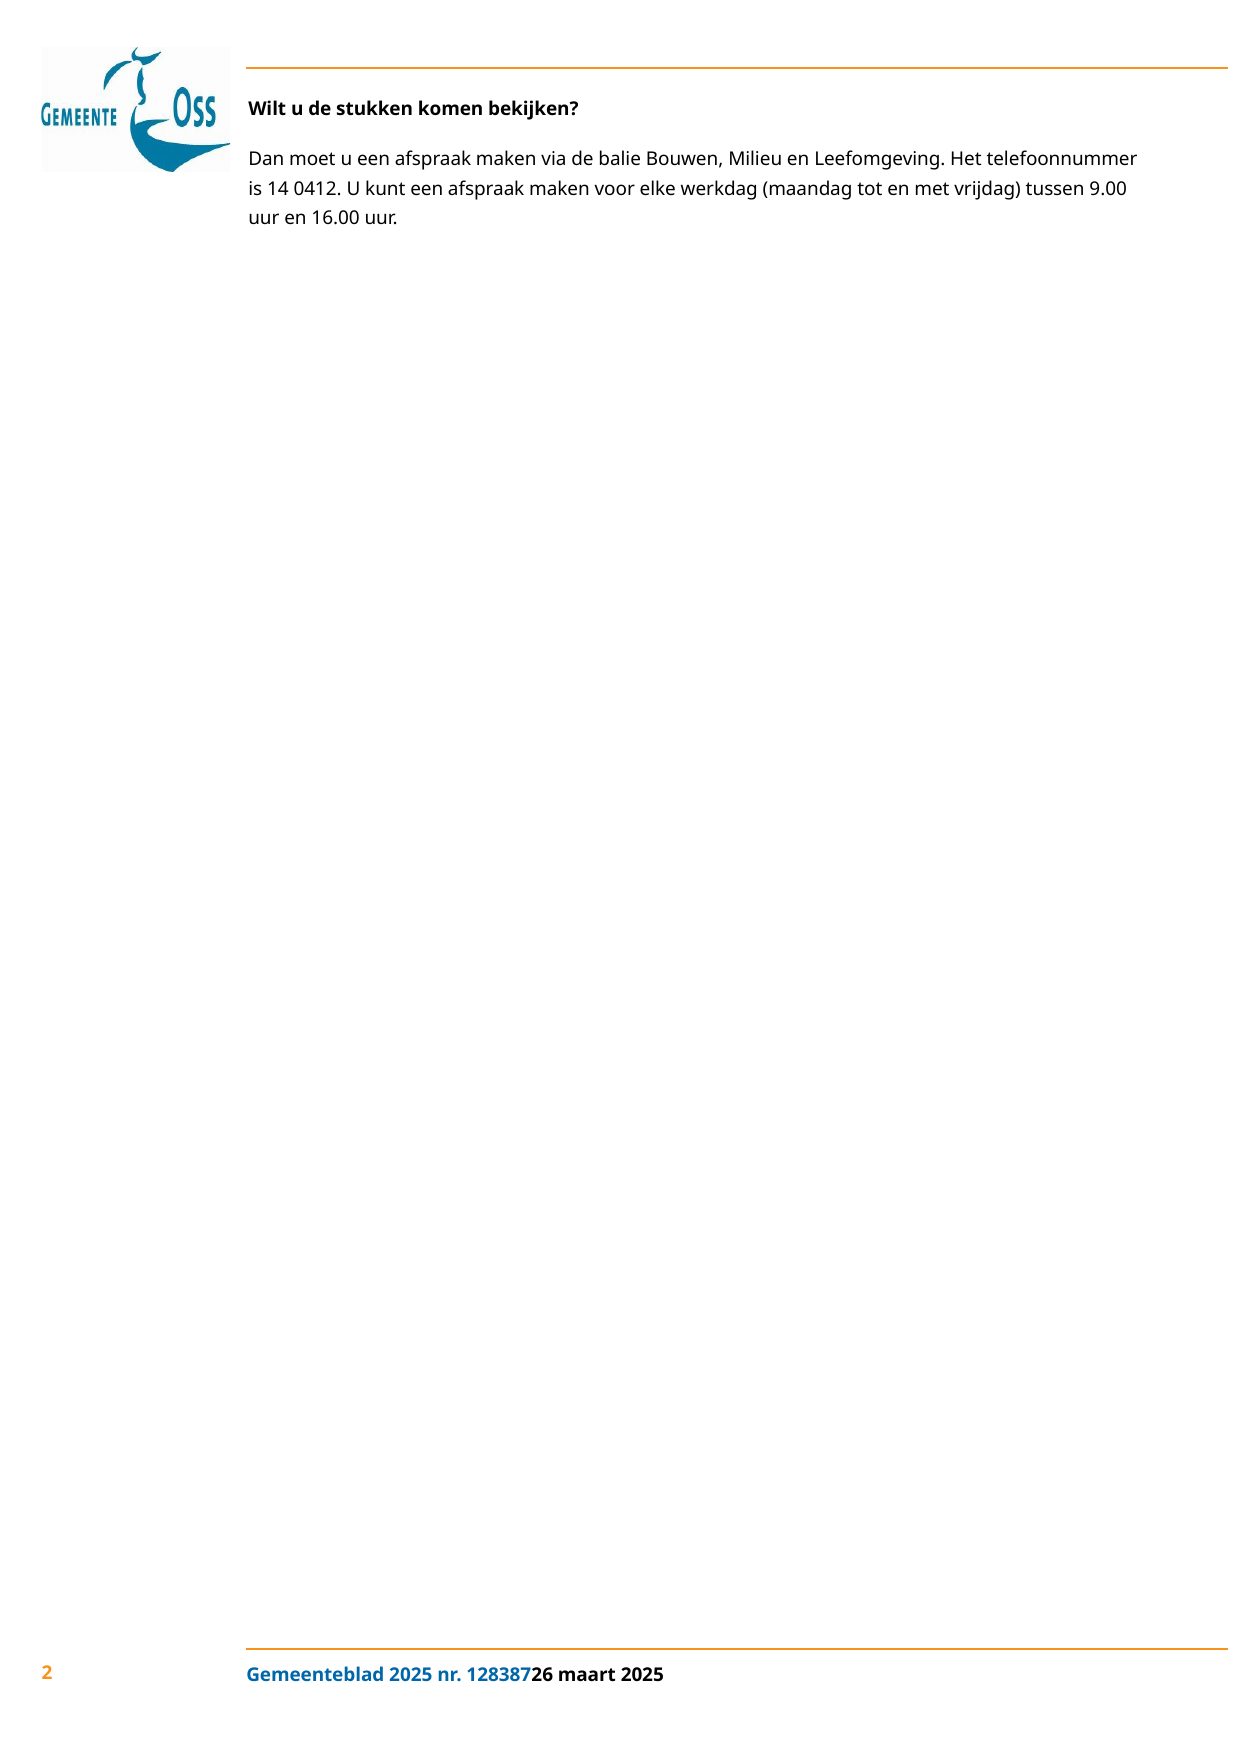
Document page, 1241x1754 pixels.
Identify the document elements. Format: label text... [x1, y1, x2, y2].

picture [41, 47, 231, 172]
text Dan moet u een afspraak maken via de balie Bouwen, Milieu en Leefomgeving. Het telefoonnummer is 14 0412. U kunt een afspraak maken voor elke werkdag (maandag tot en met vrijdag) tussen 9.00 uur en 16.00 uur. [248, 145, 1152, 230]
text Wilt u de stukken komen bekijken? [248, 95, 1152, 121]
